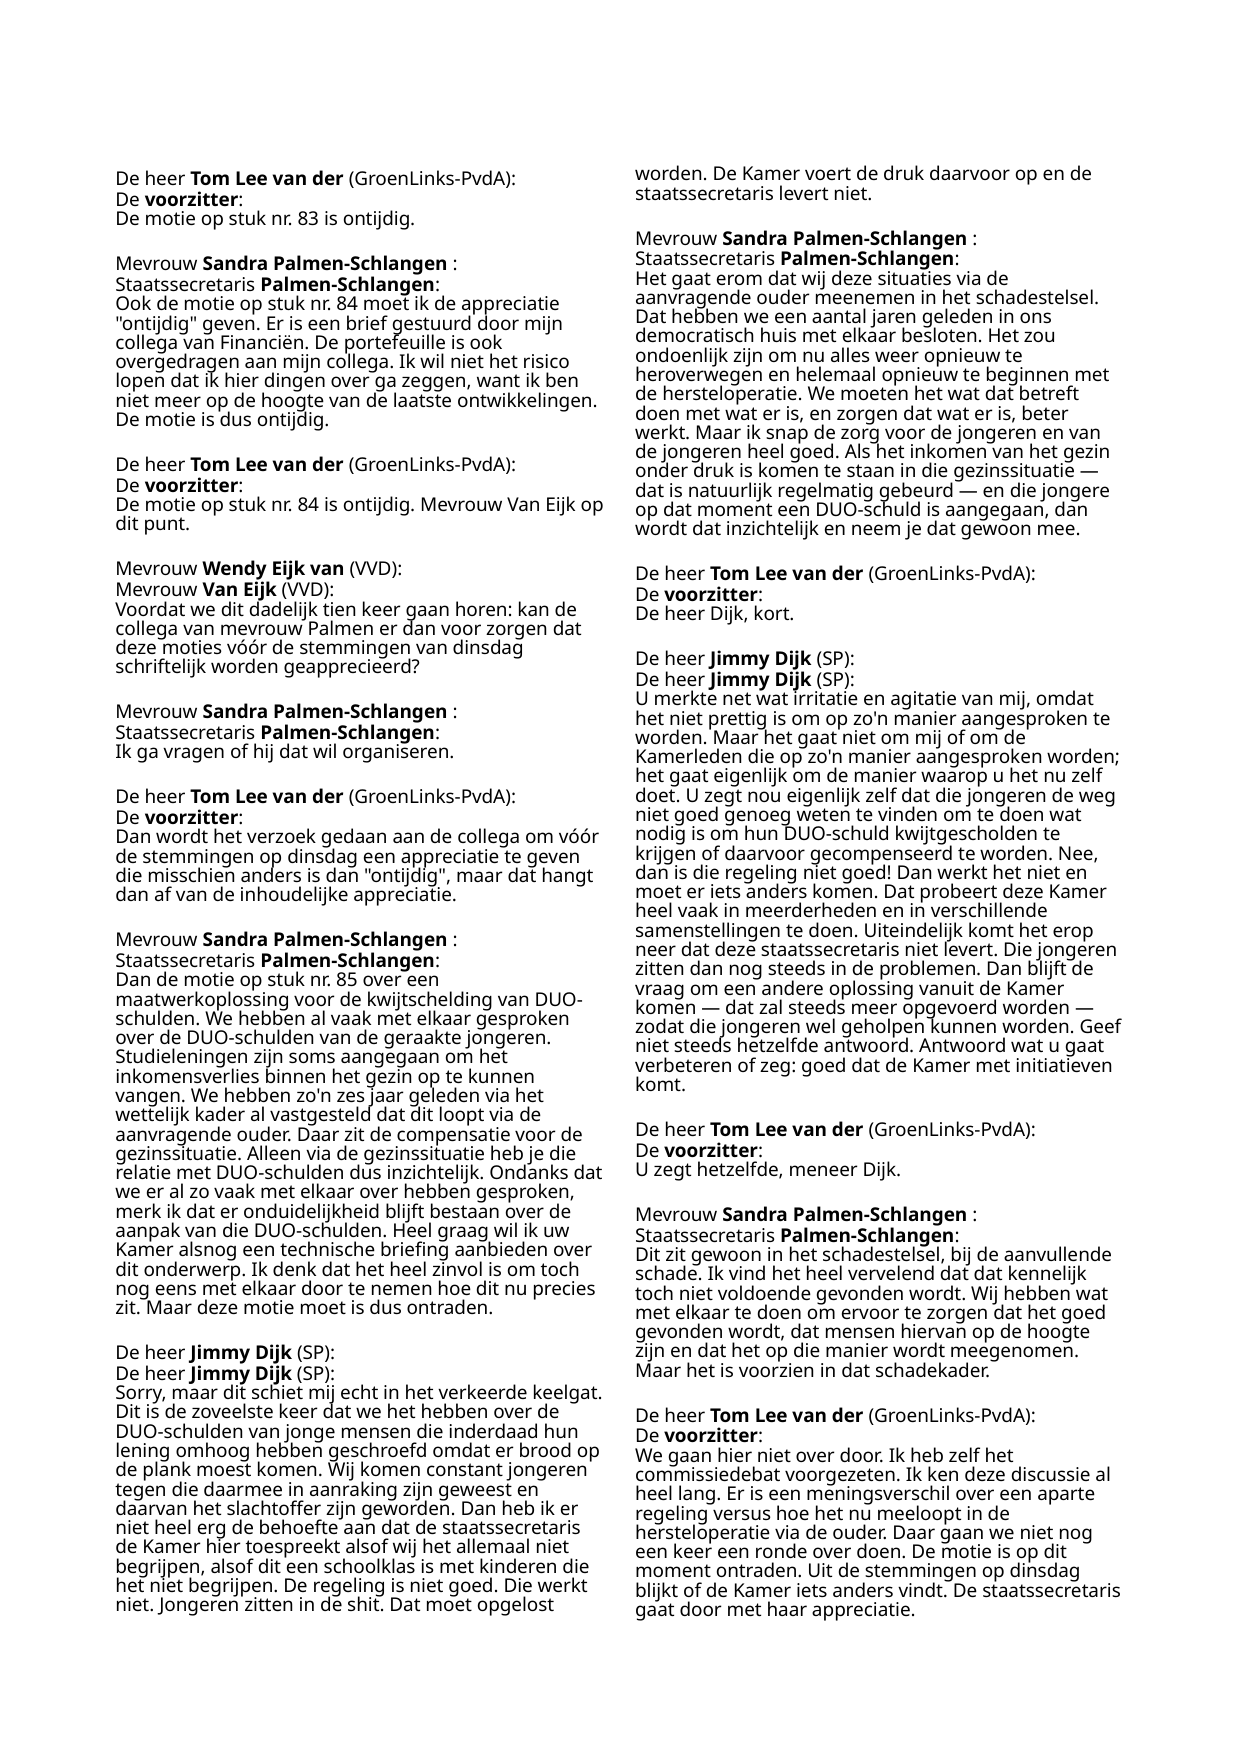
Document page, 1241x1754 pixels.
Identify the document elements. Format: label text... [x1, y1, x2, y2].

text De heer Jimmy Dijk (SP): [115, 1365, 605, 1384]
text De heer Jimmy Dijk (SP): [115, 1339, 605, 1365]
text De voorzitter: [635, 586, 1125, 605]
text De heer Tom Lee van der (GroenLinks-PvdA): [635, 560, 1125, 586]
text De voorzitter: [635, 1427, 1125, 1447]
text U merkte net wat irritatie en agitatie van mij, omdat het niet prettig is om op zo'n manier aangesproken te worden. Maar het gaat niet om mij of om de Kamerleden die op zo'n manier aangesproken worden; het gaat eigenlijk om de manier waarop u het nu zelf doet. U zegt nou eigenlijk zelf dat die jongeren de weg niet goed genoeg weten te vinden om te doen wat nodig is om hun DUO-schuld kwijtgescholden te krijgen of daarvoor gecompenseerd te worden. Nee, dan is die regeling niet goed! Dan werkt het niet en moet er iets anders komen. Dat probeert deze Kamer heel vaak in meerderheden en in verschillende samenstellingen te doen. Uiteindelijk komt het erop neer dat deze staatssecretaris niet levert. Die jongeren zitten dan nog steeds in de problemen. Dan blijft de vraag om een andere oplossing vanuit de Kamer komen — dat zal steeds meer opgevoerd worden — zodat die jongeren wel geholpen kunnen worden. Geef niet steeds hetzelfde antwoord. Antwoord wat u gaat verbeteren of zeg: goed dat de Kamer met initiatieven komt. [635, 690, 1125, 1095]
text De heer Jimmy Dijk (SP): [635, 645, 1125, 671]
text We gaan hier niet over door. Ik heb zelf het commissiedebat voorgezeten. Ik ken deze discussie al heel lang. Er is een meningsverschil over een aparte regeling versus hoe het nu meeloopt in de hersteloperatie via de ouder. Daar gaan we niet nog een keer een ronde over doen. De motie is op dit moment ontraden. Uit de stemmingen op dinsdag blijkt of de Kamer iets anders vindt. De staatssecretaris gaat door met haar appreciatie. [635, 1447, 1125, 1620]
text Sorry, maar dit schiet mij echt in het verkeerde keelgat. Dit is de zoveelste keer dat we het hebben over de DUO-schulden van jonge mensen die inderdaad hun lening omhoog hebben geschroefd omdat er brood op de plank moest komen. Wij komen constant jongeren tegen die daarmee in aanraking zijn geweest en daarvan het slachtoffer zijn geworden. Dan heb ik er niet heel erg de behoefte aan dat de staatssecretaris de Kamer hier toespreekt alsof wij het allemaal niet begrijpen, alsof dit een schoolklas is met kinderen die het niet begrijpen. De regeling is niet goed. Die werkt niet. Jongeren zitten in de shit. Dat moet opgelost [115, 1384, 605, 1615]
text De heer Tom Lee van der (GroenLinks-PvdA): [115, 783, 605, 809]
text De voorzitter: [115, 809, 605, 828]
text De voorzitter: [115, 477, 605, 496]
text Mevrouw Van Eijk (VVD): [115, 581, 605, 601]
text Staatssecretaris Palmen-Schlangen: [635, 1227, 1125, 1246]
text De heer Dijk, kort. [635, 605, 1125, 624]
text Staatssecretaris Palmen-Schlangen: [115, 276, 605, 295]
text U zegt hetzelfde, meneer Dijk. [635, 1161, 1125, 1180]
text worden. De Kamer voert de druk daarvoor op en de staatssecretaris levert niet. [635, 165, 1125, 204]
text Dan de motie op stuk nr. 85 over een maatwerkoplossing voor de kwijtschelding van DUO-schulden. We hebben al vaak met elkaar gesproken over de DUO-schulden van de geraakte jongeren. Studieleningen zijn soms aangegaan om het inkomensverlies binnen het gezin op te kunnen vangen. We hebben zo'n zes jaar geleden via het wettelijk kader al vastgesteld dat dit loopt via de aanvragende ouder. Daar zit de compensatie voor de gezinssituatie. Alleen via de gezinssituatie heb je die relatie met DUO-schulden dus inzichtelijk. Ondanks dat we er al zo vaak met elkaar over hebben gesproken, merk ik dat er onduidelijkheid blijft bestaan over de aanpak van die DUO-schulden. Heel graag wil ik uw Kamer alsnog een technische briefing aanbieden over dit onderwerp. Ik denk dat het heel zinvol is om toch nog eens met elkaar door te nemen hoe dit nu precies zit. Maar deze motie moet is dus ontraden. [115, 971, 605, 1318]
text Mevrouw Sandra Palmen-Schlangen : [115, 250, 605, 276]
text De heer Tom Lee van der (GroenLinks-PvdA): [635, 1116, 1125, 1142]
text De motie op stuk nr. 84 is ontijdig. Mevrouw Van Eijk op dit punt. [115, 496, 605, 535]
text Ik ga vragen of hij dat wil organiseren. [115, 743, 605, 763]
text De heer Tom Lee van der (GroenLinks-PvdA): [115, 451, 605, 477]
text Mevrouw Sandra Palmen-Schlangen : [635, 225, 1125, 250]
text De voorzitter: [115, 191, 605, 210]
text Het gaat erom dat wij deze situaties via de aanvragende ouder meenemen in het schadestelsel. Dat hebben we een aantal jaren geleden in ons democratisch huis met elkaar besloten. Het zou ondoenlijk zijn om nu alles weer opnieuw te heroverwegen en helemaal opnieuw te beginnen met de hersteloperatie. We moeten het wat dat betreft doen met wat er is, en zorgen dat wat er is, beter werkt. Maar ik snap de zorg voor de jongeren en van de jongeren heel goed. Als het inkomen van het gezin onder druk is komen te staan in die gezinssituatie — dat is natuurlijk regelmatig gebeurd — en die jongere op dat moment een DUO-schuld is aangegaan, dan wordt dat inzichtelijk en neem je dat gewoon mee. [635, 270, 1125, 539]
text De voorzitter: [635, 1142, 1125, 1161]
text De heer Tom Lee van der (GroenLinks-PvdA): [115, 165, 605, 191]
text De heer Jimmy Dijk (SP): [635, 671, 1125, 690]
text Dan wordt het verzoek gedaan aan de collega om vóór de stemmingen op dinsdag een appreciatie te geven die misschien anders is dan "ontijdig", maar dat hangt dan af van de inhoudelijke appreciatie. [115, 828, 605, 906]
text Staatssecretaris Palmen-Schlangen: [115, 952, 605, 971]
text De motie op stuk nr. 83 is ontijdig. [115, 210, 605, 229]
text Ook de motie op stuk nr. 84 moet ik de appreciatie "ontijdig" geven. Er is een brief gestuurd door mijn collega van Financiën. De portefeuille is ook overgedragen aan mijn collega. Ik wil niet het risico lopen dat ik hier dingen over ga zeggen, want ik ben niet meer op de hoogte van de laatste ontwikkelingen. De motie is dus ontijdig. [115, 295, 605, 430]
text Mevrouw Sandra Palmen-Schlangen : [115, 698, 605, 724]
text De heer Tom Lee van der (GroenLinks-PvdA): [635, 1402, 1125, 1427]
text Mevrouw Sandra Palmen-Schlangen : [115, 926, 605, 952]
text Staatssecretaris Palmen-Schlangen: [115, 724, 605, 743]
text Dit zit gewoon in het schadestelsel, bij de aanvullende schade. Ik vind het heel vervelend dat dat kennelijk toch niet voldoende gevonden wordt. Wij hebben wat met elkaar te doen om ervoor te zorgen dat het goed gevonden wordt, dat mensen hiervan op de hoogte zijn en dat het op die manier wordt meegenomen. Maar het is voorzien in dat schadekader. [635, 1246, 1125, 1381]
text Mevrouw Sandra Palmen-Schlangen : [635, 1201, 1125, 1227]
text Mevrouw Wendy Eijk van (VVD): [115, 556, 605, 581]
text Staatssecretaris Palmen-Schlangen: [635, 250, 1125, 270]
text Voordat we dit dadelijk tien keer gaan horen: kan de collega van mevrouw Palmen er dan voor zorgen dat deze moties vóór de stemmingen van dinsdag schriftelijk worden geapprecieerd? [115, 601, 605, 678]
